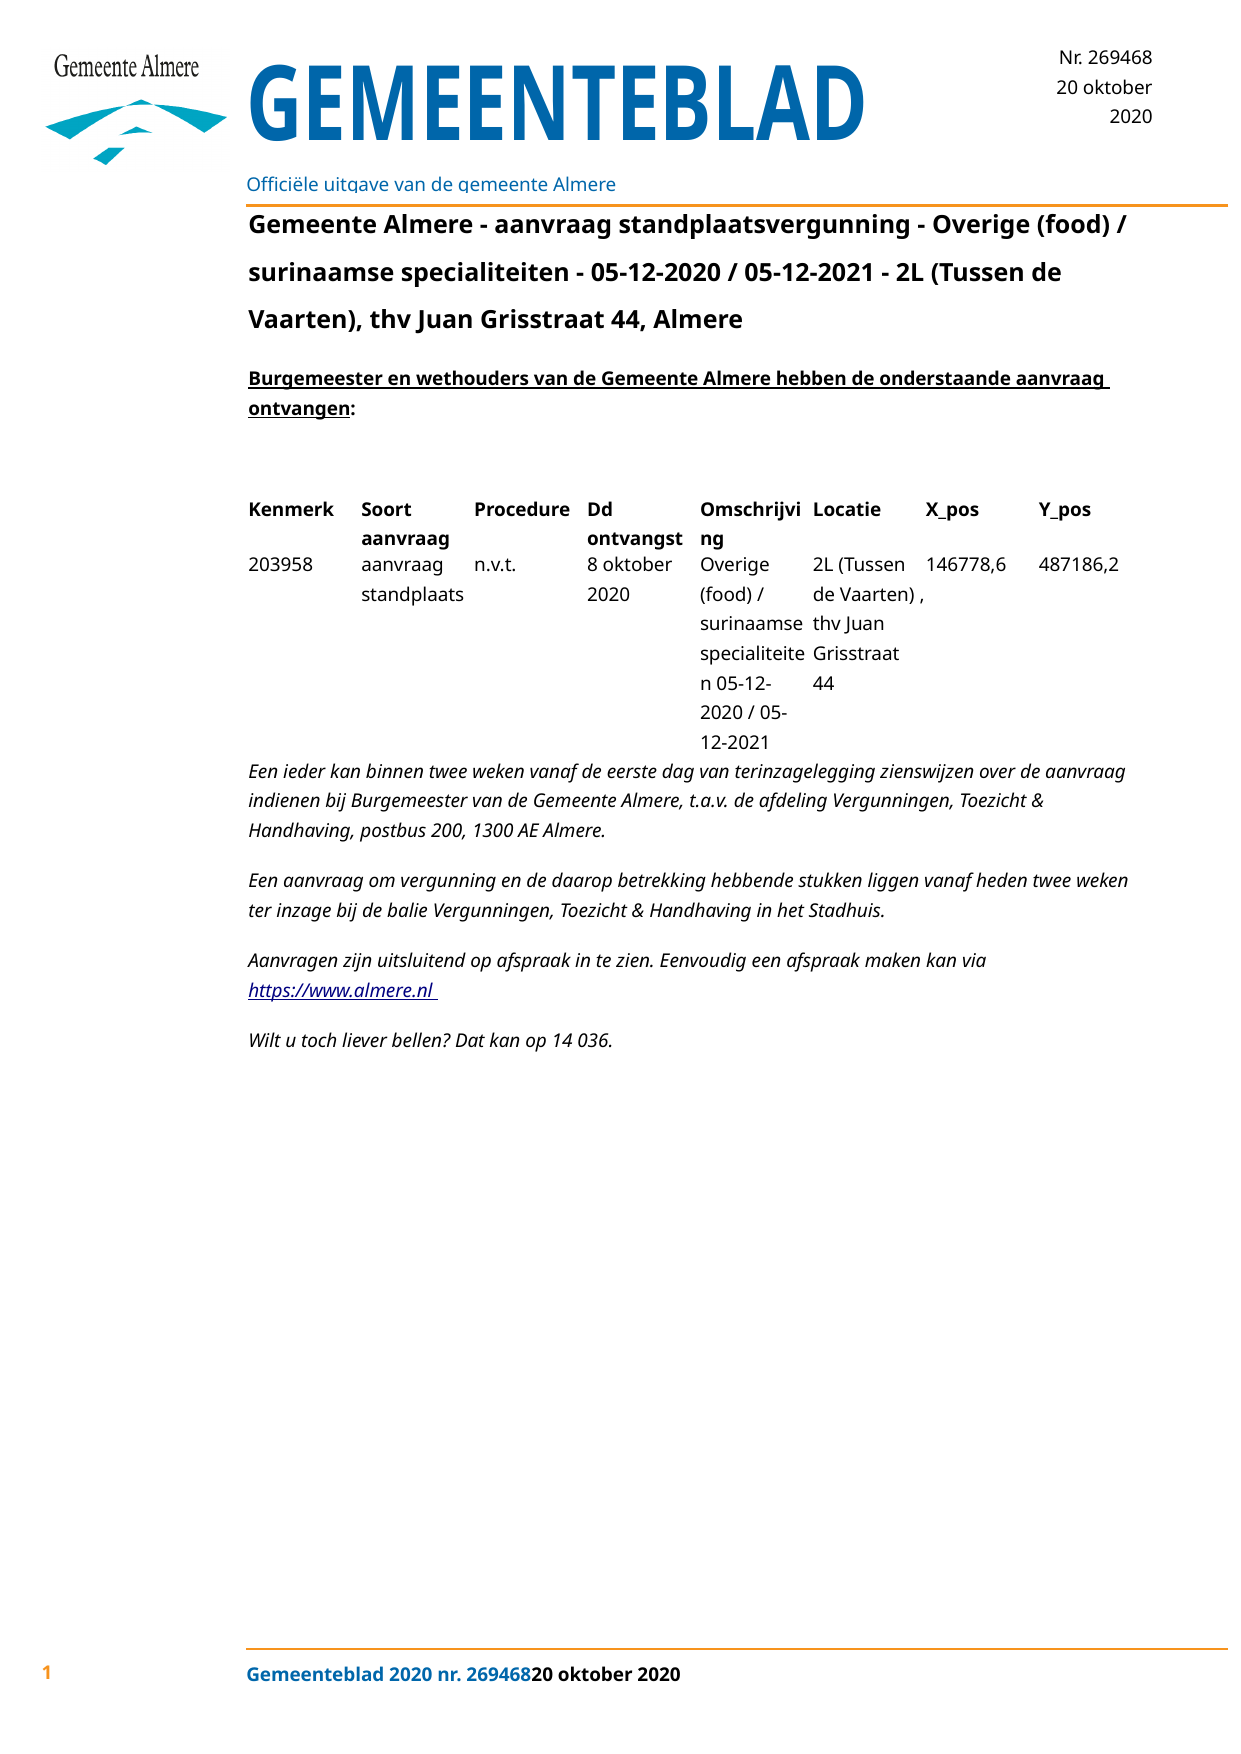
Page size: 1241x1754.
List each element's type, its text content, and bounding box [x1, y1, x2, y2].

table_header Procedure [474, 496, 587, 551]
picture [41, 47, 231, 172]
table_cell Overige (food) / surinaamse specialiteiten 05-12-2020 / 05-12-2021 [700, 551, 813, 754]
table_cell n.v.t. [474, 551, 587, 754]
table_header Y_pos [1039, 496, 1152, 551]
text Wilt u toch liever bellen? Dat kan op 14 036. [248, 1027, 1152, 1053]
table_cell 2L (Tussen de Vaarten) , thv Juan Grisstraat 44 [813, 551, 926, 754]
table_header Kenmerk [248, 496, 361, 551]
table_cell aanvraag standplaats [361, 551, 474, 754]
table_cell 8 oktober 2020 [587, 551, 700, 754]
text Aanvragen zijn uitsluitend op afspraak in te zien. Eenvoudig een afspraak maken kan via https://www.almere.nl [248, 947, 1152, 1003]
table_header Dd ontvangst [587, 496, 700, 551]
text Gemeente Almere - aanvraag standplaatsvergunning - Overige (food) / surinaamse specialiteiten - 05-12-2020 / 05-12-2021 - 2L (Tussen de Vaarten), thv Juan Grisstraat 44, Almere [248, 207, 1152, 336]
table_cell 203958 [248, 551, 361, 754]
table_header Soort aanvraag [361, 496, 474, 551]
text Burgemeester en wethouders van de Gemeente Almere hebben de onderstaande aanvraag ontvangen: [248, 366, 1152, 421]
table_cell 146778,6 [926, 551, 1038, 754]
text Een ieder kan binnen twee weken vanaf de eerste dag van terinzagelegging zienswijzen over de aanvraag indienen bij Burgemeester van de Gemeente Almere, t.a.v. de afdeling Vergunningen, Toezicht & Handhaving, postbus 200, 1300 AE Almere. [248, 758, 1152, 843]
table_header Locatie [813, 496, 926, 551]
text Een aanvraag om vergunning en de daarop betrekking hebbende stukken liggen vanaf heden twee weken ter inzage bij de balie Vergunningen, Toezicht & Handhaving in het Stadhuis. [248, 867, 1152, 923]
table_header X_pos [926, 496, 1038, 551]
table_header Omschrijving [700, 496, 813, 551]
table_cell 487186,2 [1039, 551, 1152, 754]
